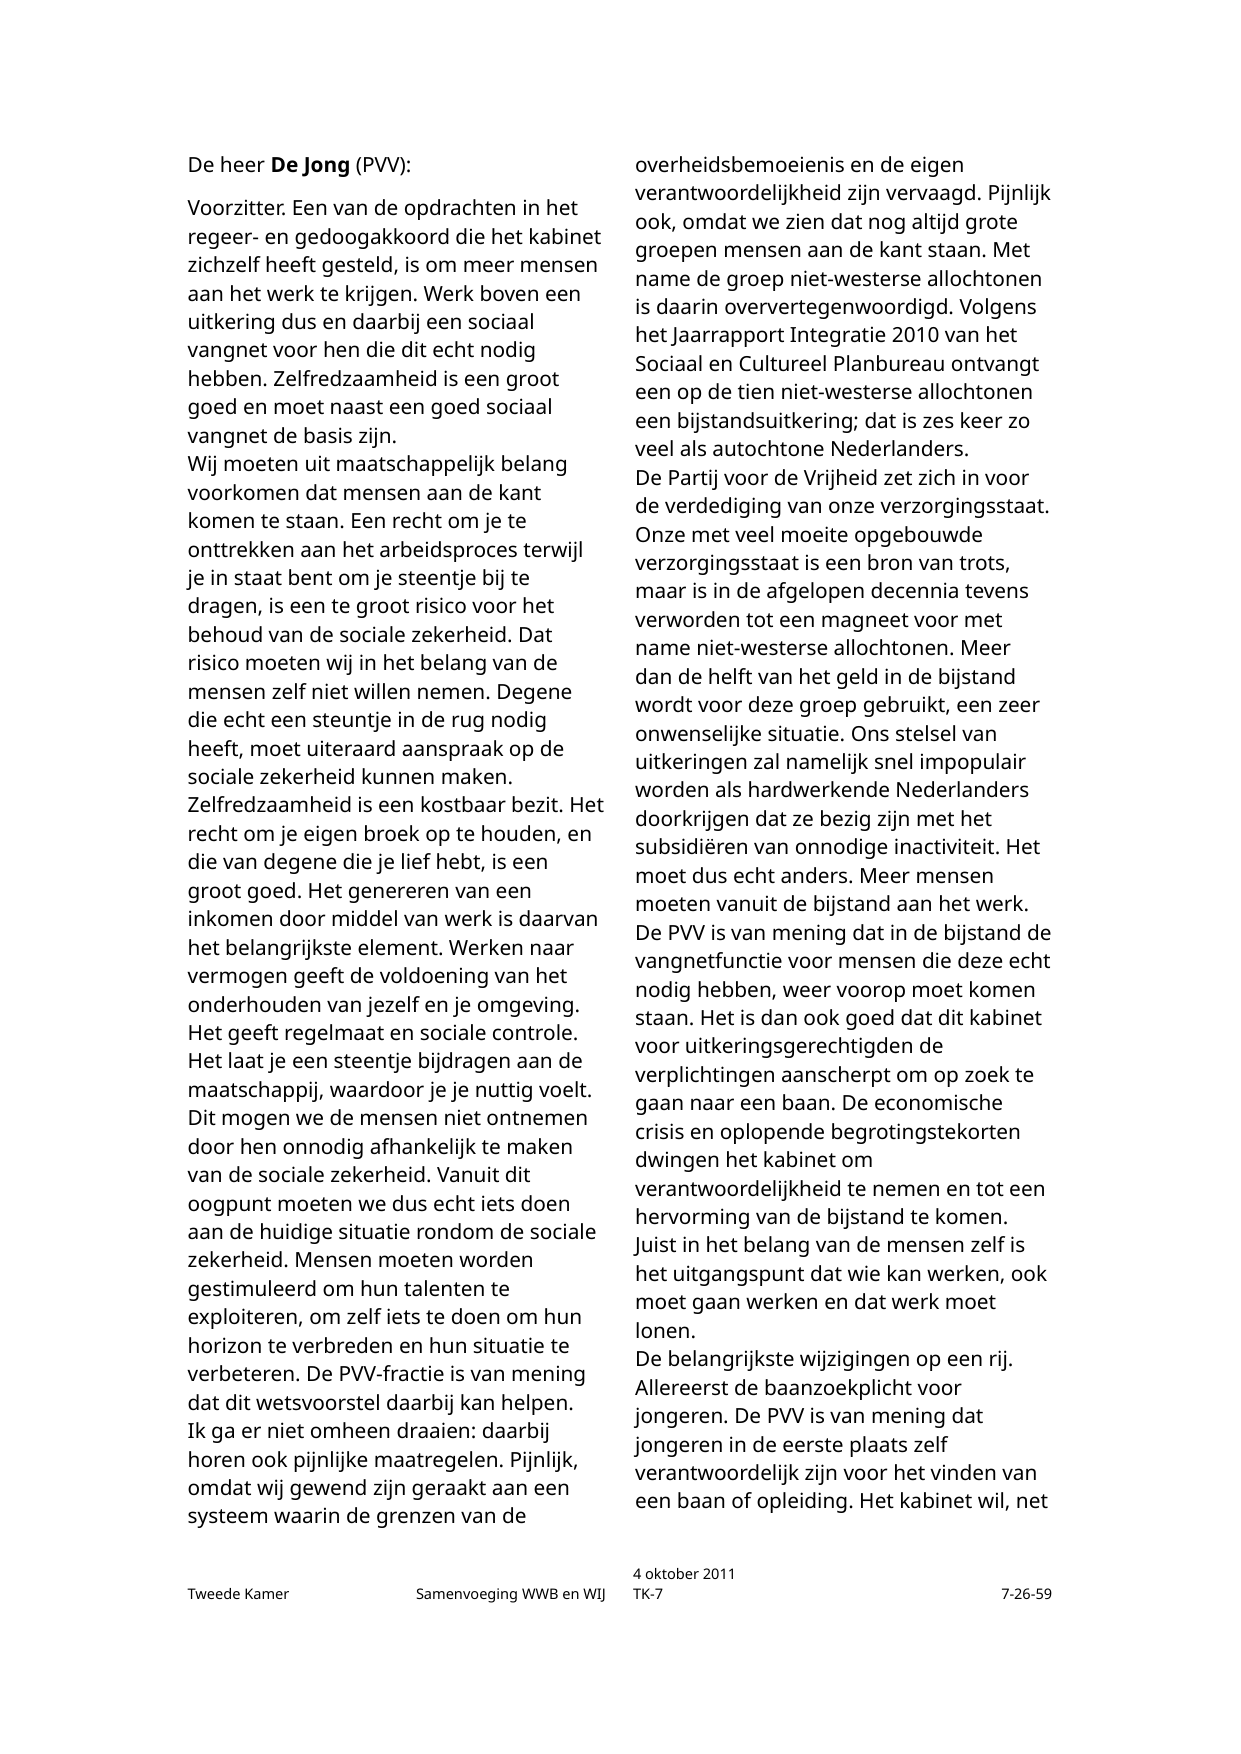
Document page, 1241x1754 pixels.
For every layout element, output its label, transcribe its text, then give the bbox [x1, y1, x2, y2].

text overheidsbemoeienis en de eigen verantwoordelijkheid zijn vervaagd. Pijnlijk ook, omdat we zien dat nog altijd grote groepen mensen aan de kant staan. Met name de groep niet-westerse allochtonen is daarin oververtegenwoordigd. Volgens het Jaarrapport Integratie 2010 van het Sociaal en Cultureel Planbureau ontvangt een op de tien niet-westerse allochtonen een bijstandsuitkering; dat is zes keer zo veel als autochtone Nederlanders. [635, 150, 1053, 463]
text Voorzitter. Een van de opdrachten in het regeer- en gedoogakkoord die het kabinet zichzelf heeft gesteld, is om meer mensen aan het werk te krijgen. Werk boven een uitkering dus en daarbij een sociaal vangnet voor hen die dit echt nodig hebben. Zelfredzaamheid is een groot goed en moet naast een goed sociaal vangnet de basis zijn. [187, 193, 605, 449]
text De belangrijkste wijzigingen op een rij. Allereerst de baanzoekplicht voor jongeren. De PVV is van mening dat jongeren in de eerste plaats zelf verantwoordelijk zijn voor het vinden van een baan of opleiding. Het kabinet wil, net [635, 1344, 1053, 1515]
text Het geeft regelmaat en sociale controle. Het laat je een steentje bijdragen aan de maatschappij, waardoor je je nuttig voelt. Dit mogen we de mensen niet ontnemen door hen onnodig afhankelijk te maken van de sociale zekerheid. Vanuit dit oogpunt moeten we dus echt iets doen aan de huidige situatie rondom de sociale zekerheid. Mensen moeten worden gestimuleerd om hun talenten te exploiteren, om zelf iets te doen om hun horizon te verbreden en hun situatie te verbeteren. De PVV-fractie is van mening dat dit wetsvoorstel daarbij kan helpen. [187, 1018, 605, 1416]
text Zelfredzaamheid is een kostbaar bezit. Het recht om je eigen broek op te houden, en die van degene die je lief hebt, is een groot goed. Het genereren van een inkomen door middel van werk is daarvan het belangrijkste element. Werken naar vermogen geeft de voldoening van het onderhouden van jezelf en je omgeving. [187, 791, 605, 1018]
text Wij moeten uit maatschappelijk belang voorkomen dat mensen aan de kant komen te staan. Een recht om je te onttrekken aan het arbeidsproces terwijl je in staat bent om je steentje bij te dragen, is een te groot risico voor het behoud van de sociale zekerheid. Dat risico moeten wij in het belang van de mensen zelf niet willen nemen. Degene die echt een steuntje in de rug nodig heeft, moet uiteraard aanspraak op de sociale zekerheid kunnen maken. [187, 449, 605, 791]
text De heer De Jong (PVV): [187, 150, 605, 178]
text De Partij voor de Vrijheid zet zich in voor de verdediging van onze verzorgingsstaat. Onze met veel moeite opgebouwde verzorgingsstaat is een bron van trots, maar is in de afgelopen decennia tevens verworden tot een magneet voor met name niet-westerse allochtonen. Meer dan de helft van het geld in de bijstand wordt voor deze groep gebruikt, een zeer onwenselijke situatie. Ons stelsel van uitkeringen zal namelijk snel impopulair worden als hardwerkende Nederlanders doorkrijgen dat ze bezig zijn met het subsidiëren van onnodige inactiviteit. Het moet dus echt anders. Meer mensen moeten vanuit de bijstand aan het werk. De PVV is van mening dat in de bijstand de vangnetfunctie voor mensen die deze echt nodig hebben, weer voorop moet komen staan. Het is dan ook goed dat dit kabinet voor uitkeringsgerechtigden de verplichtingen aanscherpt om op zoek te gaan naar een baan. De economische crisis en oplopende begrotingstekorten dwingen het kabinet om verantwoordelijkheid te nemen en tot een hervorming van de bijstand te komen. Juist in het belang van de mensen zelf is het uitgangspunt dat wie kan werken, ook moet gaan werken en dat werk moet lonen. [635, 463, 1053, 1344]
text Ik ga er niet omheen draaien: daarbij horen ook pijnlijke maatregelen. Pijnlijk, omdat wij gewend zijn geraakt aan een systeem waarin de grenzen van de [187, 1416, 605, 1530]
